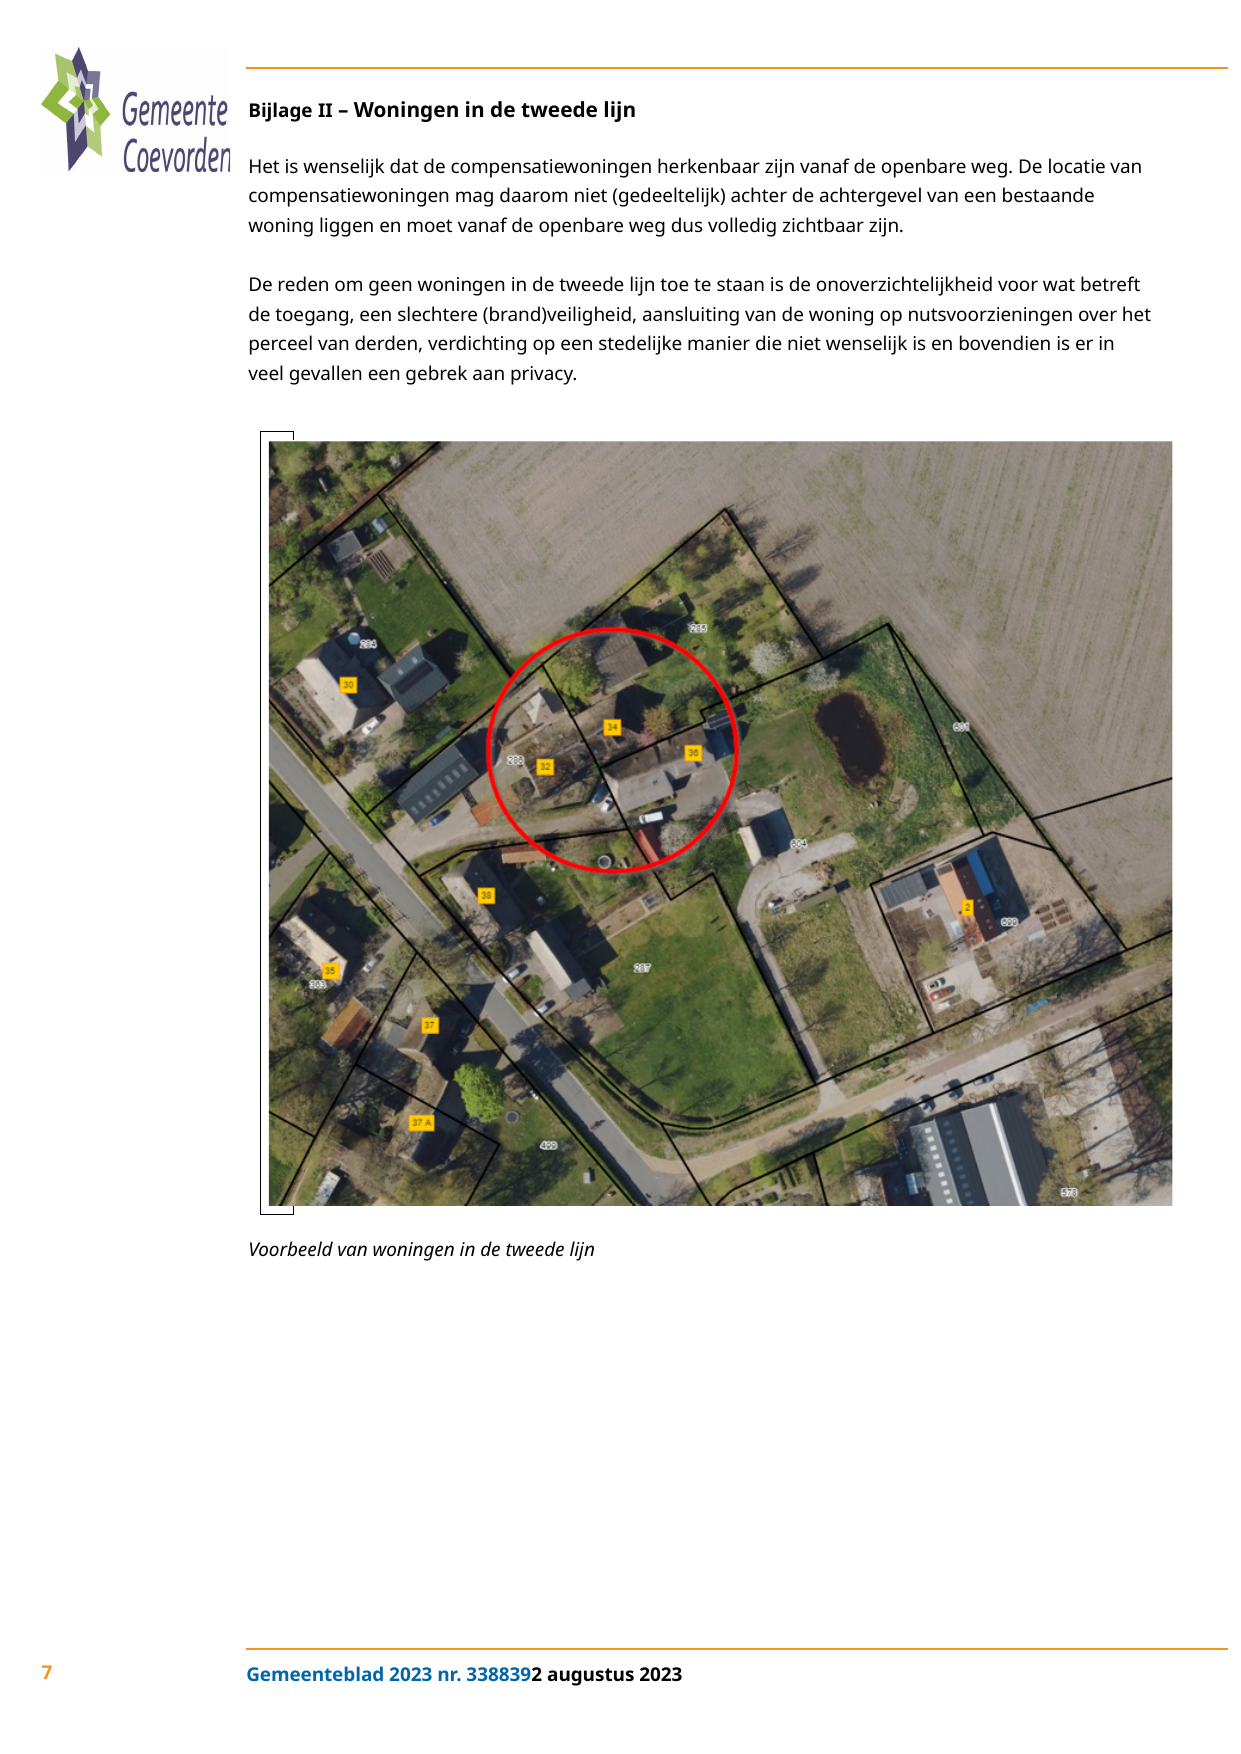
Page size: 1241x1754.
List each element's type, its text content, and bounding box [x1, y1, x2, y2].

text De reden om geen woningen in de tweede lijn toe te staan is de onoverzichtelijkheid voor wat betreft de toegang, een slechtere (brand)veiligheid, aansluiting van de woning op nutsvoorzieningen over het perceel van derden, verdichting op een stedelijke manier die niet wenselijk is en bovendien is er in veel gevallen een gebrek aan privacy. [248, 271, 1152, 386]
picture [268, 440, 1173, 1206]
text Bijlage II – Woningen in de tweede lijn [248, 95, 1152, 123]
picture [41, 47, 231, 172]
text Het is wenselijk dat de compensatiewoningen herkenbaar zijn vanaf de openbare weg. De locatie van compensatiewoningen mag daarom niet (gedeeltelijk) achter de achtergevel van een bestaande woning liggen en moet vanaf de openbare weg dus volledig zichtbaar zijn. [248, 153, 1152, 238]
text Voorbeeld van woningen in de tweede lijn [248, 1236, 1152, 1262]
